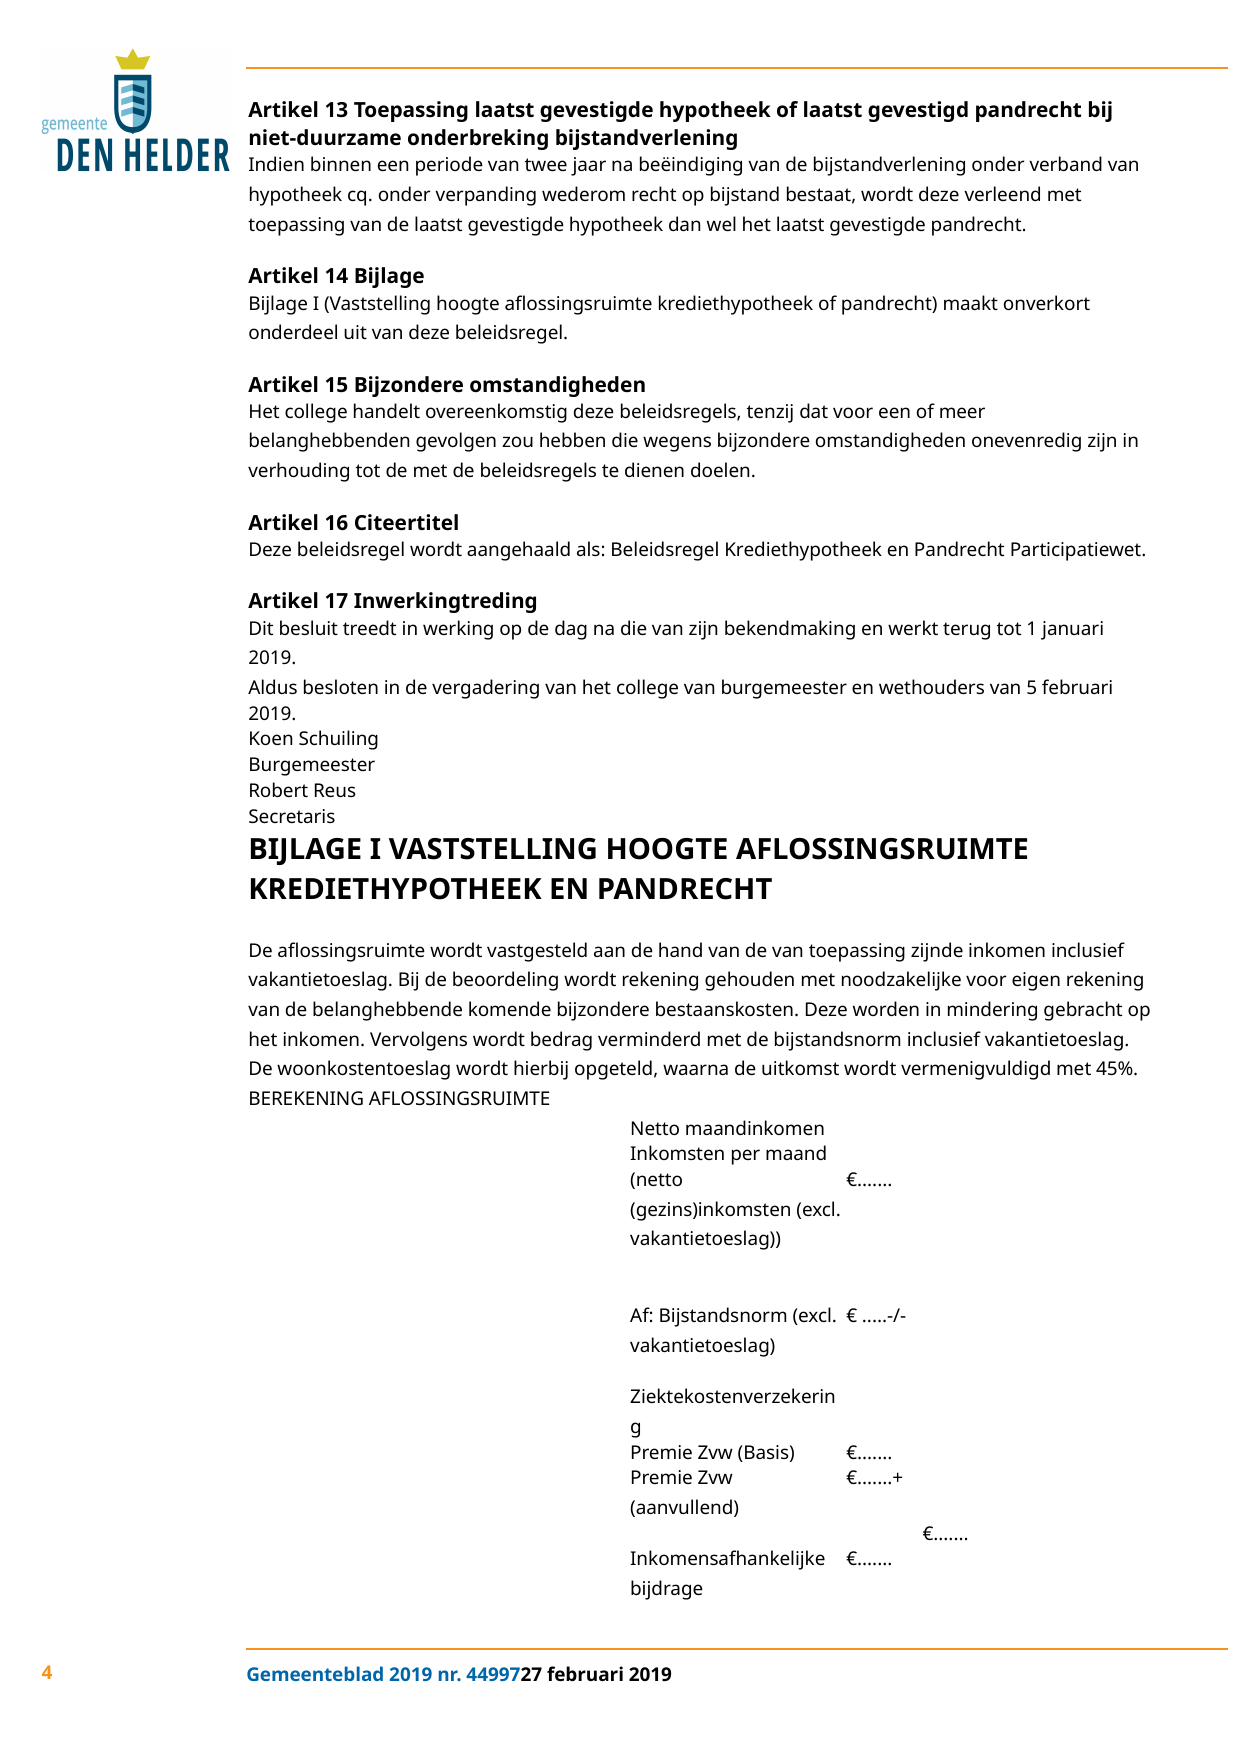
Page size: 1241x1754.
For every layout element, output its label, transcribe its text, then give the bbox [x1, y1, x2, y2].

table_header [922, 1115, 999, 1140]
table_cell [630, 1277, 846, 1302]
table_cell [401, 1358, 477, 1383]
table_cell [401, 1166, 477, 1251]
table_cell [477, 1166, 553, 1251]
table_cell [324, 1520, 401, 1546]
table_cell [324, 1166, 401, 1251]
table_cell [630, 1358, 846, 1383]
table_cell [477, 1546, 553, 1601]
text Dit besluit treedt in werking op de dag na die van zijn bekendmaking en werkt terug tot 1 januari 2019. [248, 615, 1152, 670]
table_cell €....... [846, 1166, 922, 1251]
table_cell [999, 1358, 1075, 1383]
table_cell Inkomensafhankelijke bijdrage [630, 1546, 846, 1601]
table_cell [922, 1465, 999, 1520]
table_cell [554, 1251, 630, 1277]
text Bijlage I (Vaststelling hoogte aflossingsruimte krediethypotheek of pandrecht) maakt onverkort onderdeel uit van deze beleidsregel. [248, 290, 1152, 345]
text Koen Schuiling [248, 726, 1152, 751]
table_cell [324, 1140, 401, 1166]
table_cell [401, 1251, 477, 1277]
text Secretaris [248, 803, 1152, 828]
text Deze beleidsregel wordt aangehaald als: Beleidsregel Krediethypotheek en Pandrecht Participatiewet. [248, 536, 1152, 562]
table_cell [477, 1465, 553, 1520]
table_cell [554, 1520, 630, 1546]
text Het college handelt overeenkomstig deze beleidsregels, tenzij dat voor een of meer belanghebbenden gevolgen zou hebben die wegens bijzondere omstandigheden onevenredig zijn in verhouding tot de met de beleidsregels te dienen doelen. [248, 398, 1152, 483]
table_cell [846, 1251, 922, 1277]
picture [130, 157, 135, 172]
table_cell €....... [846, 1546, 922, 1601]
text De aflossingsruimte wordt vastgesteld aan de hand van de van toepassing zijnde inkomen inclusief vakantietoeslag. Bij de beoordeling wordt rekening gehouden met noodzakelijke voor eigen rekening van de belanghebbende komende bijzondere bestaanskosten. Deze worden in mindering gebracht op het inkomen. Vervolgens wordt bedrag verminderd met de bijstandsnorm inclusief vakantietoeslag. De woonkostentoeslag wordt hierbij opgeteld, waarna de uitkomst wordt vermenigvuldigd met 45%. [248, 937, 1152, 1081]
table_cell [248, 1140, 324, 1166]
table_cell [846, 1358, 922, 1383]
table_cell [1075, 1251, 1152, 1277]
table_cell €....... [846, 1439, 922, 1464]
table_cell [477, 1251, 553, 1277]
table_cell [922, 1358, 999, 1383]
table_cell €....... [922, 1520, 999, 1546]
table_cell [1075, 1465, 1152, 1520]
table_cell [477, 1520, 553, 1546]
table_cell [554, 1439, 630, 1464]
table_cell [554, 1277, 630, 1302]
table_cell [324, 1358, 401, 1383]
table_cell [630, 1251, 846, 1277]
picture [100, 154, 106, 172]
table_cell [324, 1465, 401, 1520]
table_cell [554, 1140, 630, 1166]
table_cell [999, 1439, 1075, 1464]
table_header [324, 1115, 401, 1140]
table_cell [999, 1465, 1075, 1520]
table_cell [999, 1251, 1075, 1277]
table_cell [554, 1303, 630, 1358]
table_cell [401, 1465, 477, 1520]
text Aldus besloten in de vergadering van het college van burgemeester en wethouders van 5 februari 2019. [248, 674, 1152, 726]
table_cell [922, 1546, 999, 1601]
table_cell Inkomsten per maand [630, 1140, 846, 1166]
picture [63, 144, 68, 165]
table_cell [1075, 1520, 1152, 1546]
table_cell [324, 1384, 401, 1439]
table_cell [999, 1546, 1075, 1601]
table_cell [401, 1277, 477, 1302]
table_cell [477, 1303, 553, 1358]
table_cell [999, 1277, 1075, 1302]
table_cell [401, 1303, 477, 1358]
table_cell [477, 1140, 553, 1166]
text Artikel 15 Bijzondere omstandigheden [248, 370, 1152, 398]
picture [41, 47, 231, 172]
text Indien binnen een periode van twee jaar na beëindiging van de bijstandverlening onder verband van hypotheek cq. onder verpanding wederom recht op bijstand bestaat, wordt deze verleend met toepassing van de laatst gevestigde hypotheek dan wel het laatst gevestigde pandrecht. [248, 152, 1152, 237]
table_cell [248, 1465, 324, 1520]
table_header [846, 1115, 922, 1140]
table_cell [846, 1384, 922, 1439]
table_header [554, 1115, 630, 1140]
table_header [401, 1115, 477, 1140]
text Robert Reus [248, 777, 1152, 803]
table_cell [477, 1358, 553, 1383]
table_cell [554, 1358, 630, 1383]
table_cell [248, 1251, 324, 1277]
table_cell [554, 1166, 630, 1251]
table_cell [477, 1384, 553, 1439]
table_cell [401, 1546, 477, 1601]
text Artikel 17 Inwerkingtreding [248, 587, 1152, 615]
table_header [477, 1115, 553, 1140]
table_cell [401, 1140, 477, 1166]
table_cell Premie Zvw (Basis) [630, 1439, 846, 1464]
table_cell [1075, 1277, 1152, 1302]
table_cell [401, 1384, 477, 1439]
table_cell [248, 1384, 324, 1439]
table_cell [324, 1546, 401, 1601]
table_cell [248, 1277, 324, 1302]
table_cell [1075, 1546, 1152, 1601]
text Burgemeester [248, 751, 1152, 777]
table_cell [846, 1520, 922, 1546]
table_cell [401, 1439, 477, 1464]
table_cell [1075, 1358, 1152, 1383]
table_cell [922, 1140, 999, 1166]
table_cell [248, 1439, 324, 1464]
table_cell [248, 1358, 324, 1383]
table_cell €.......+ [846, 1465, 922, 1520]
table_cell [248, 1303, 324, 1358]
table_cell € .....-/- [846, 1303, 922, 1358]
table_cell Af: Bijstandsnorm (excl. vakantietoeslag) [630, 1303, 846, 1358]
table_cell [554, 1546, 630, 1601]
picture [182, 144, 187, 165]
table_cell [1075, 1439, 1152, 1464]
table_cell [922, 1384, 999, 1439]
table_cell [401, 1520, 477, 1546]
table_cell [999, 1520, 1075, 1546]
table_cell Premie Zvw (aanvullend) [630, 1465, 846, 1520]
table_cell Ziektekostenverzekering [630, 1384, 846, 1439]
table_cell [248, 1520, 324, 1546]
table_header [248, 1115, 324, 1140]
picture [220, 160, 224, 172]
table_cell [846, 1277, 922, 1302]
table_cell [477, 1439, 553, 1464]
table_cell [922, 1277, 999, 1302]
table_cell [554, 1384, 630, 1439]
table_cell [248, 1166, 324, 1251]
table_cell [554, 1465, 630, 1520]
text Artikel 14 Bijlage [248, 261, 1152, 290]
table_header Netto maandinkomen [630, 1115, 846, 1140]
table_cell [324, 1277, 401, 1302]
table_cell [630, 1520, 846, 1546]
table_cell [324, 1251, 401, 1277]
table_cell (netto (gezins)inkomsten (excl. vakantietoeslag)) [630, 1166, 846, 1251]
table_cell [248, 1546, 324, 1601]
text BEREKENING AFLOSSINGSRUIMTE [248, 1085, 1152, 1111]
table_cell [477, 1277, 553, 1302]
table_cell [922, 1439, 999, 1464]
table_cell [922, 1251, 999, 1277]
table_cell [846, 1140, 922, 1166]
table_cell [324, 1303, 401, 1358]
table_cell [324, 1439, 401, 1464]
text BIJLAGE I VASTSTELLING HOOGTE AFLOSSINGSRUIMTE KREDIETHYPOTHEEK EN PANDRECHT [248, 828, 1152, 908]
text Artikel 16 Citeertitel [248, 508, 1152, 536]
text Artikel 13 Toepassing laatst gevestigde hypotheek of laatst gevestigd pandrecht bij niet-duurzame onderbreking bijstandverlening [248, 95, 1152, 152]
